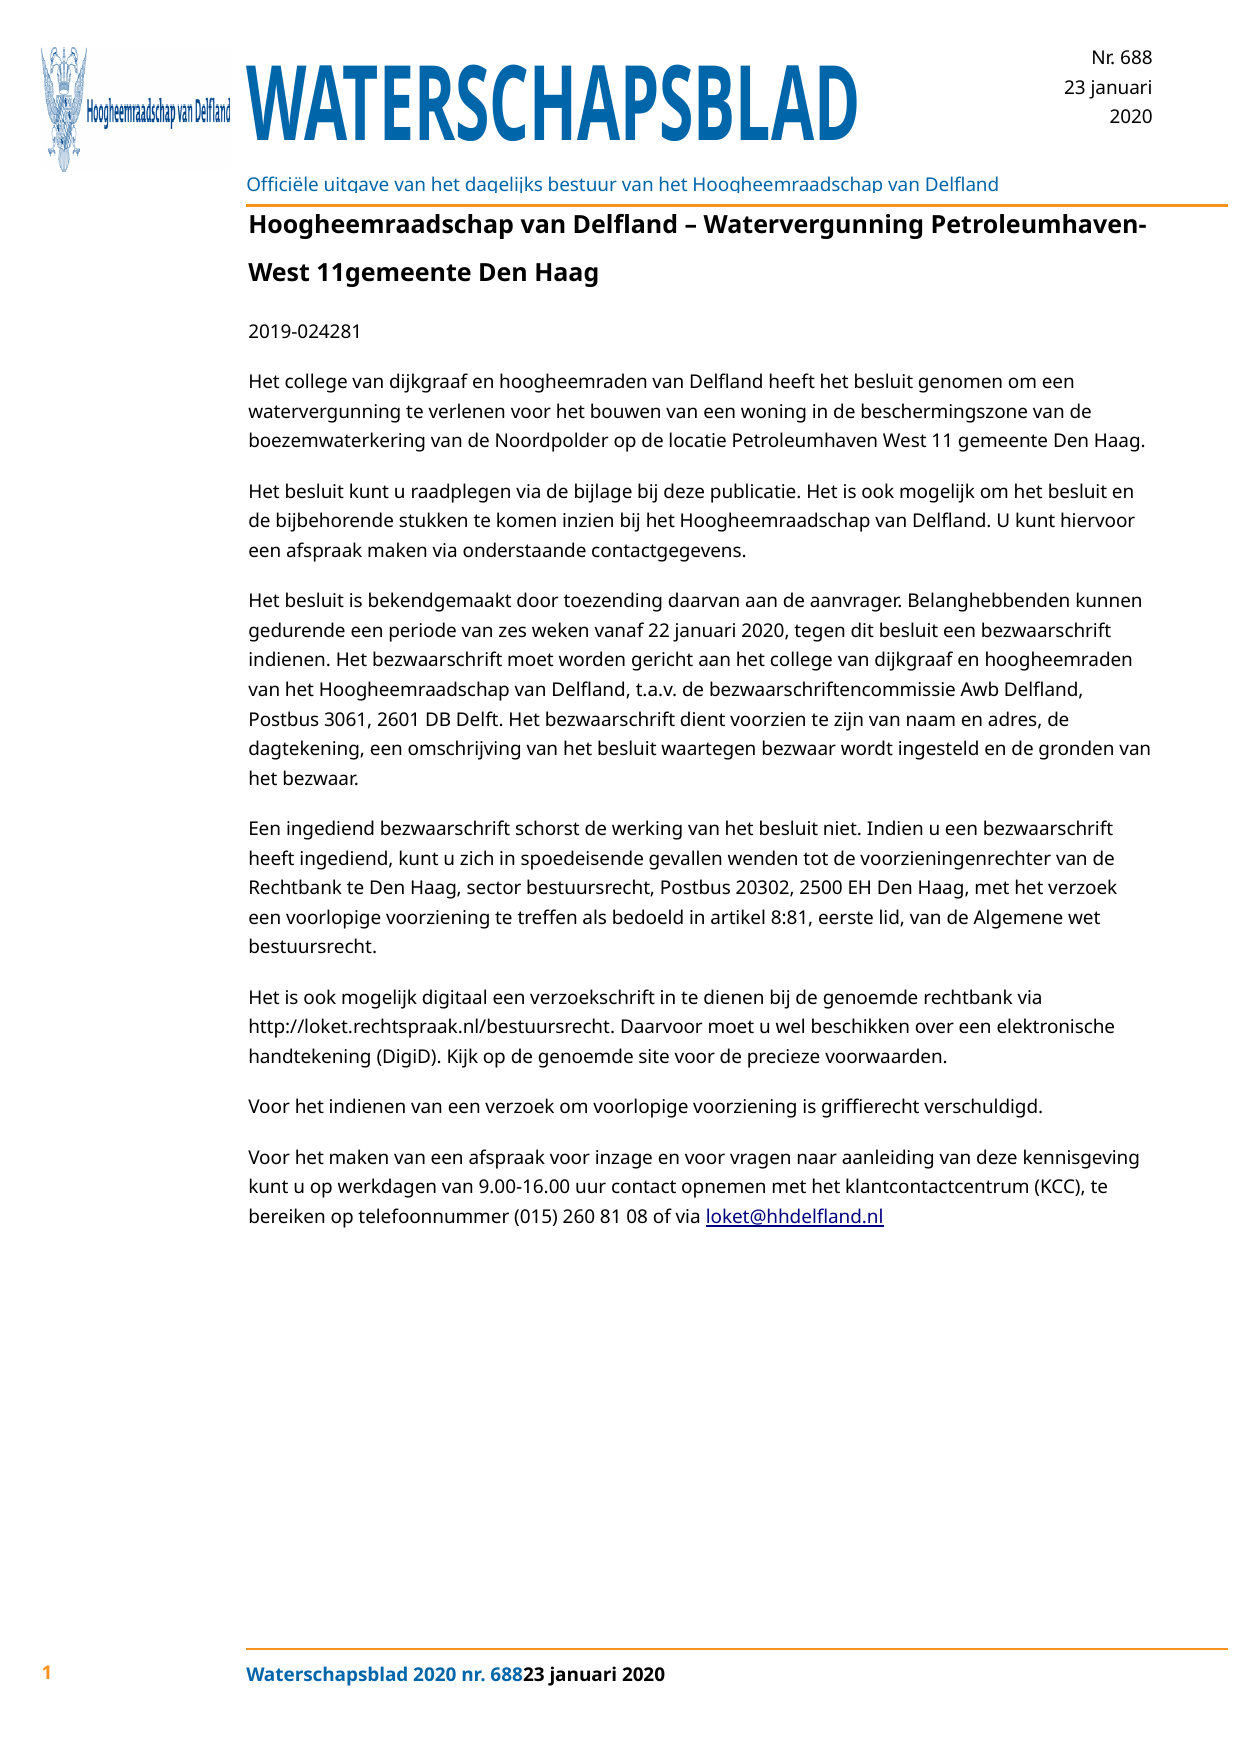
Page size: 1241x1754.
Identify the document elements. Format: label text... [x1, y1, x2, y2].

picture [41, 47, 231, 172]
text Het college van dijkgraaf en hoogheemraden van Delfland heeft het besluit genomen om een watervergunning te verlenen voor het bouwen van een woning in de beschermingszone van de boezemwaterkering van de Noordpolder op de locatie Petroleumhaven West 11 gemeente Den Haag. [248, 368, 1152, 453]
text 2019-024281 [248, 318, 1152, 344]
text Voor het indienen van een verzoek om voorlopige voorziening is griffierecht verschuldigd. [248, 1094, 1152, 1119]
text Voor het maken van een afspraak voor inzage en voor vragen naar aanleiding van deze kennisgeving kunt u op werkdagen van 9.00-16.00 uur contact opnemen met het klantcontactcentrum (KCC), te bereiken op telefoonnummer (015) 260 81 08 of via loket@hhdelfland.nl [248, 1144, 1152, 1229]
text Een ingediend bezwaarschrift schorst de werking van het besluit niet. Indien u een bezwaarschrift heeft ingediend, kunt u zich in spoedeisende gevallen wenden tot de voorzieningenrechter van de Rechtbank te Den Haag, sector bestuursrecht, Postbus 20302, 2500 EH Den Haag, met het verzoek een voorlopige voorziening te treffen als bedoeld in artikel 8:81, eerste lid, van de Algemene wet bestuursrecht. [248, 815, 1152, 959]
text Het besluit is bekendgemaakt door toezending daarvan aan de aanvrager. Belanghebbenden kunnen gedurende een periode van zes weken vanaf 22 januari 2020, tegen dit besluit een bezwaarschrift indienen. Het bezwaarschrift moet worden gericht aan het college van dijkgraaf en hoogheemraden van het Hoogheemraadschap van Delfland, t.a.v. de bezwaarschriftencommissie Awb Delfland, Postbus 3061, 2601 DB Delft. Het bezwaarschrift dient voorzien te zijn van naam en adres, de dagtekening, een omschrijving van het besluit waartegen bezwaar wordt ingesteld en de gronden van het bezwaar. [248, 587, 1152, 791]
text Het is ook mogelijk digitaal een verzoekschrift in te dienen bij de genoemde rechtbank via http://loket.rechtspraak.nl/bestuursrecht. Daarvoor moet u wel beschikken over een elektronische handtekening (DigiD). Kijk op de genoemde site voor de precieze voorwaarden. [248, 984, 1152, 1069]
text Het besluit kunt u raadplegen via de bijlage bij deze publicatie. Het is ook mogelijk om het besluit en de bijbehorende stukken te komen inzien bij het Hoogheemraadschap van Delfland. U kunt hiervoor een afspraak maken via onderstaande contactgegevens. [248, 478, 1152, 563]
text Hoogheemraadschap van Delfland – Watervergunning Petroleumhaven-West 11gemeente Den Haag [248, 207, 1152, 288]
